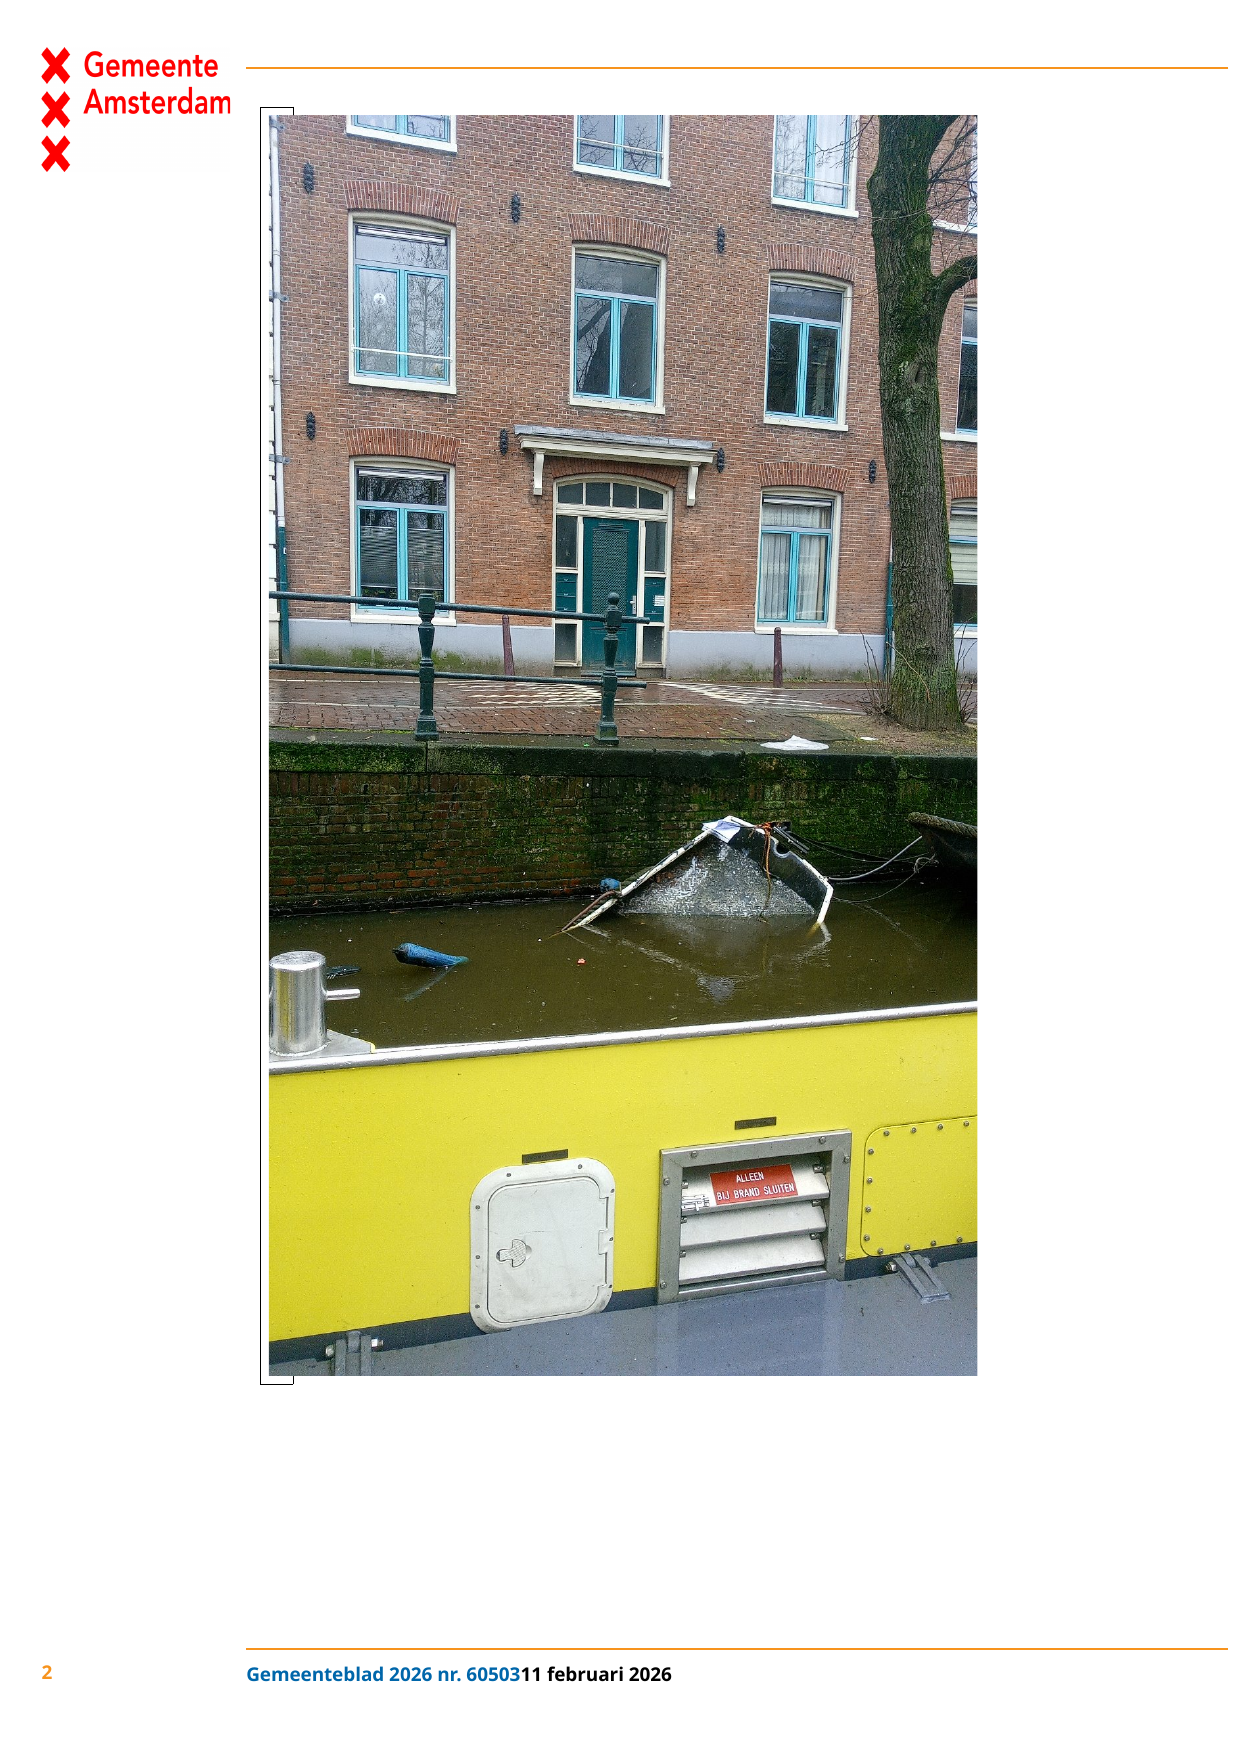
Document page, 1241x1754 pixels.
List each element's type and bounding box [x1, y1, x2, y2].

picture [268, 115, 978, 1376]
picture [41, 47, 231, 172]
